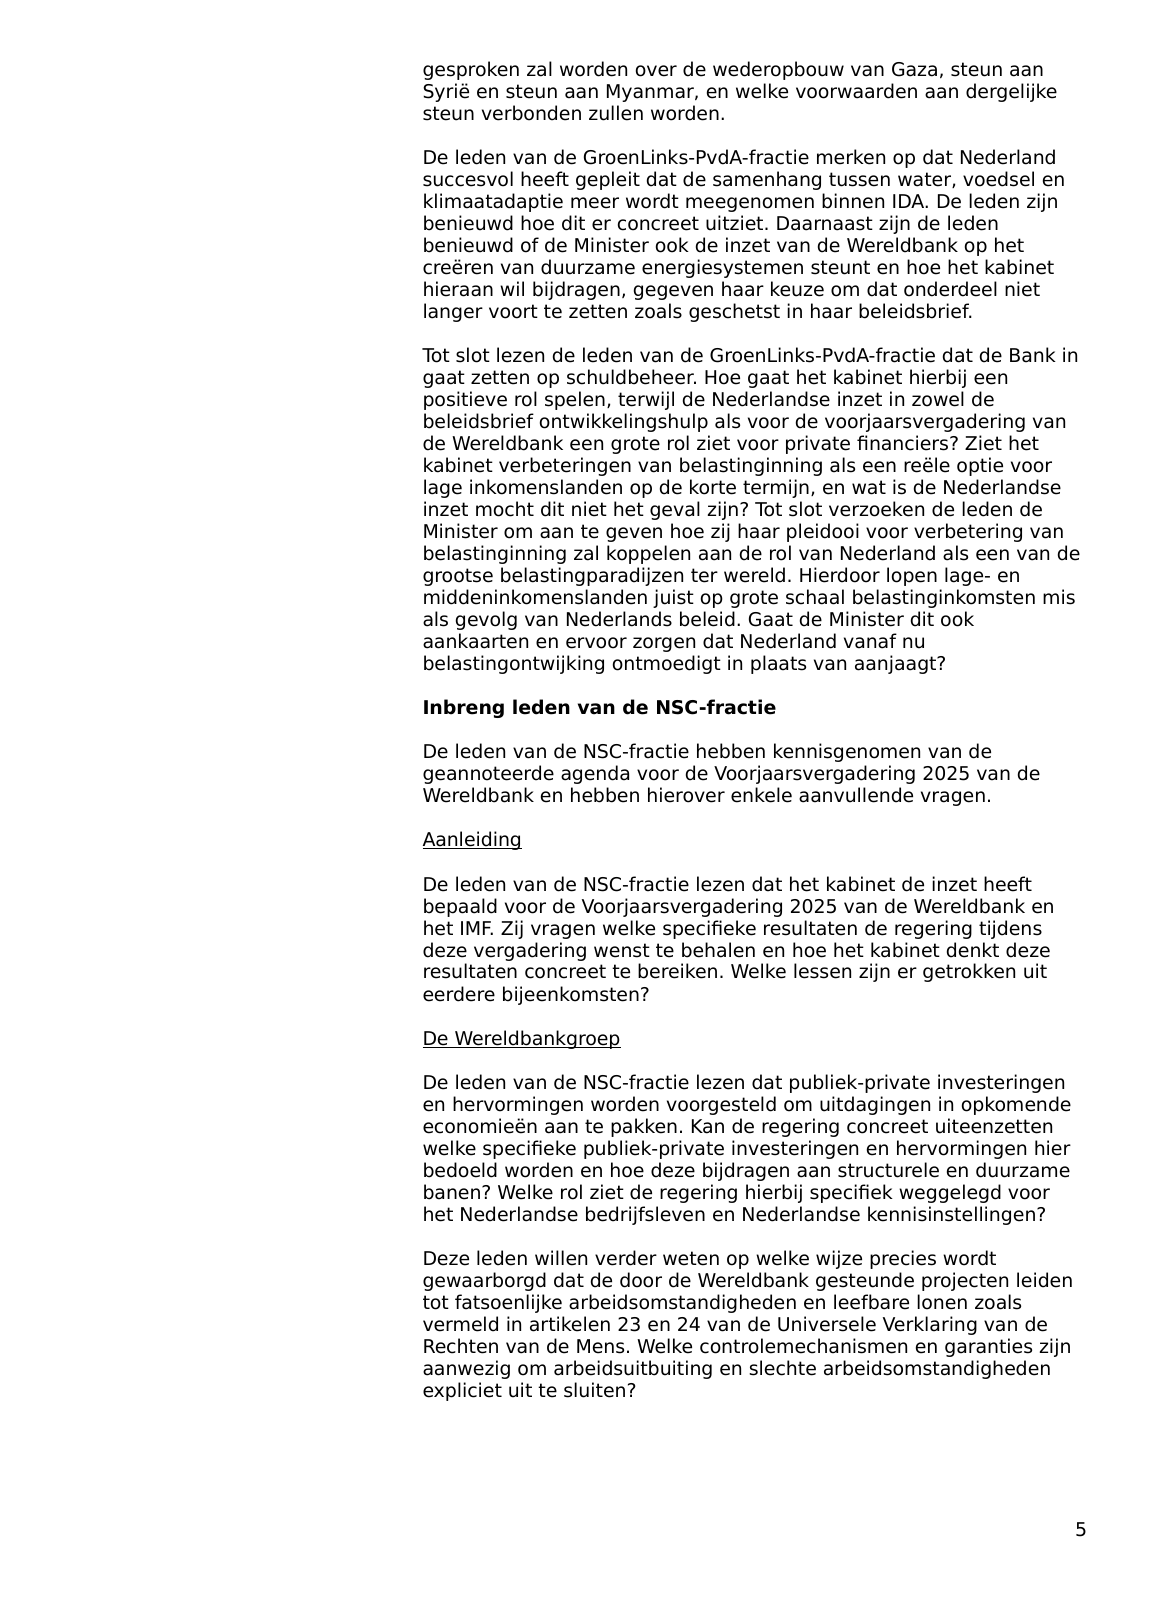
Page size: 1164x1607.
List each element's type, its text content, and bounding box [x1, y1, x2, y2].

text De leden van de NSC-fractie lezen dat het kabinet de inzet heeft bepaald voor de Voorjaarsvergadering 2025 van de Wereldbank en het IMF. Zij vragen welke specifieke resultaten de regering tijdens deze vergadering wenst te behalen en hoe het kabinet denkt deze resultaten concreet te bereiken. Welke lessen zijn er getrokken uit eerdere bijeenkomsten? [422, 873, 1087, 1005]
text De leden van de GroenLinks-PvdA-fractie merken op dat Nederland succesvol heeft gepleit dat de samenhang tussen water, voedsel en klimaatadaptie meer wordt meegenomen binnen IDA. De leden zijn benieuwd hoe dit er concreet uitziet. Daarnaast zijn de leden benieuwd of de Minister ook de inzet van de Wereldbank op het creëren van duurzame energiesystemen steunt en hoe het kabinet hieraan wil bijdragen, gegeven haar keuze om dat onderdeel niet langer voort te zetten zoals geschetst in haar beleidsbrief. [422, 147, 1087, 323]
subtitle Aanleiding [422, 829, 1087, 851]
text Deze leden willen verder weten op welke wijze precies wordt gewaarborgd dat de door de Wereldbank gesteunde projecten leiden tot fatsoenlijke arbeidsomstandigheden en leefbare lonen zoals vermeld in artikelen 23 en 24 van de Universele Verklaring van de Rechten van de Mens. Welke controlemechanismen en garanties zijn aanwezig om arbeidsuitbuiting en slechte arbeidsomstandigheden expliciet uit te sluiten? [422, 1248, 1087, 1402]
text De leden van de NSC-fractie lezen dat publiek-private investeringen en hervormingen worden voorgesteld om uitdagingen in opkomende economieën aan te pakken. Kan de regering concreet uiteenzetten welke specifieke publiek-private investeringen en hervormingen hier bedoeld worden en hoe deze bijdragen aan structurele en duurzame banen? Welke rol ziet de regering hierbij specifiek weggelegd voor het Nederlandse bedrijfsleven en Nederlandse kennisinstellingen? [422, 1072, 1087, 1226]
text Tot slot lezen de leden van de GroenLinks-PvdA-fractie dat de Bank in gaat zetten op schuldbeheer. Hoe gaat het kabinet hierbij een positieve rol spelen, terwijl de Nederlandse inzet in zowel de beleidsbrief ontwikkelingshulp als voor de voorjaarsvergadering van de Wereldbank een grote rol ziet voor private financiers? Ziet het kabinet verbeteringen van belastinginning als een reële optie voor lage inkomenslanden op de korte termijn, en wat is de Nederlandse inzet mocht dit niet het geval zijn? Tot slot verzoeken de leden de Minister om aan te geven hoe zij haar pleidooi voor verbetering van belastinginning zal koppelen aan de rol van Nederland als een van de grootse belastingparadijzen ter wereld. Hierdoor lopen lage- en middeninkomenslanden juist op grote schaal belastinginkomsten mis als gevolg van Nederlands beleid. Gaat de Minister dit ook aankaarten en ervoor zorgen dat Nederland vanaf nu belastingontwijking ontmoedigt in plaats van aanjaagt? [422, 345, 1087, 675]
text gesproken zal worden over de wederopbouw van Gaza, steun aan Syrië en steun aan Myanmar, en welke voorwaarden aan dergelijke steun verbonden zullen worden. [422, 59, 1087, 125]
text De leden van de NSC-fractie hebben kennisgenomen van de geannoteerde agenda voor de Voorjaarsvergadering 2025 van de Wereldbank en hebben hierover enkele aanvullende vragen. [422, 741, 1087, 807]
subtitle De Wereldbankgroep [422, 1028, 1087, 1049]
subtitle Inbreng leden van de NSC-fractie [422, 697, 1087, 719]
